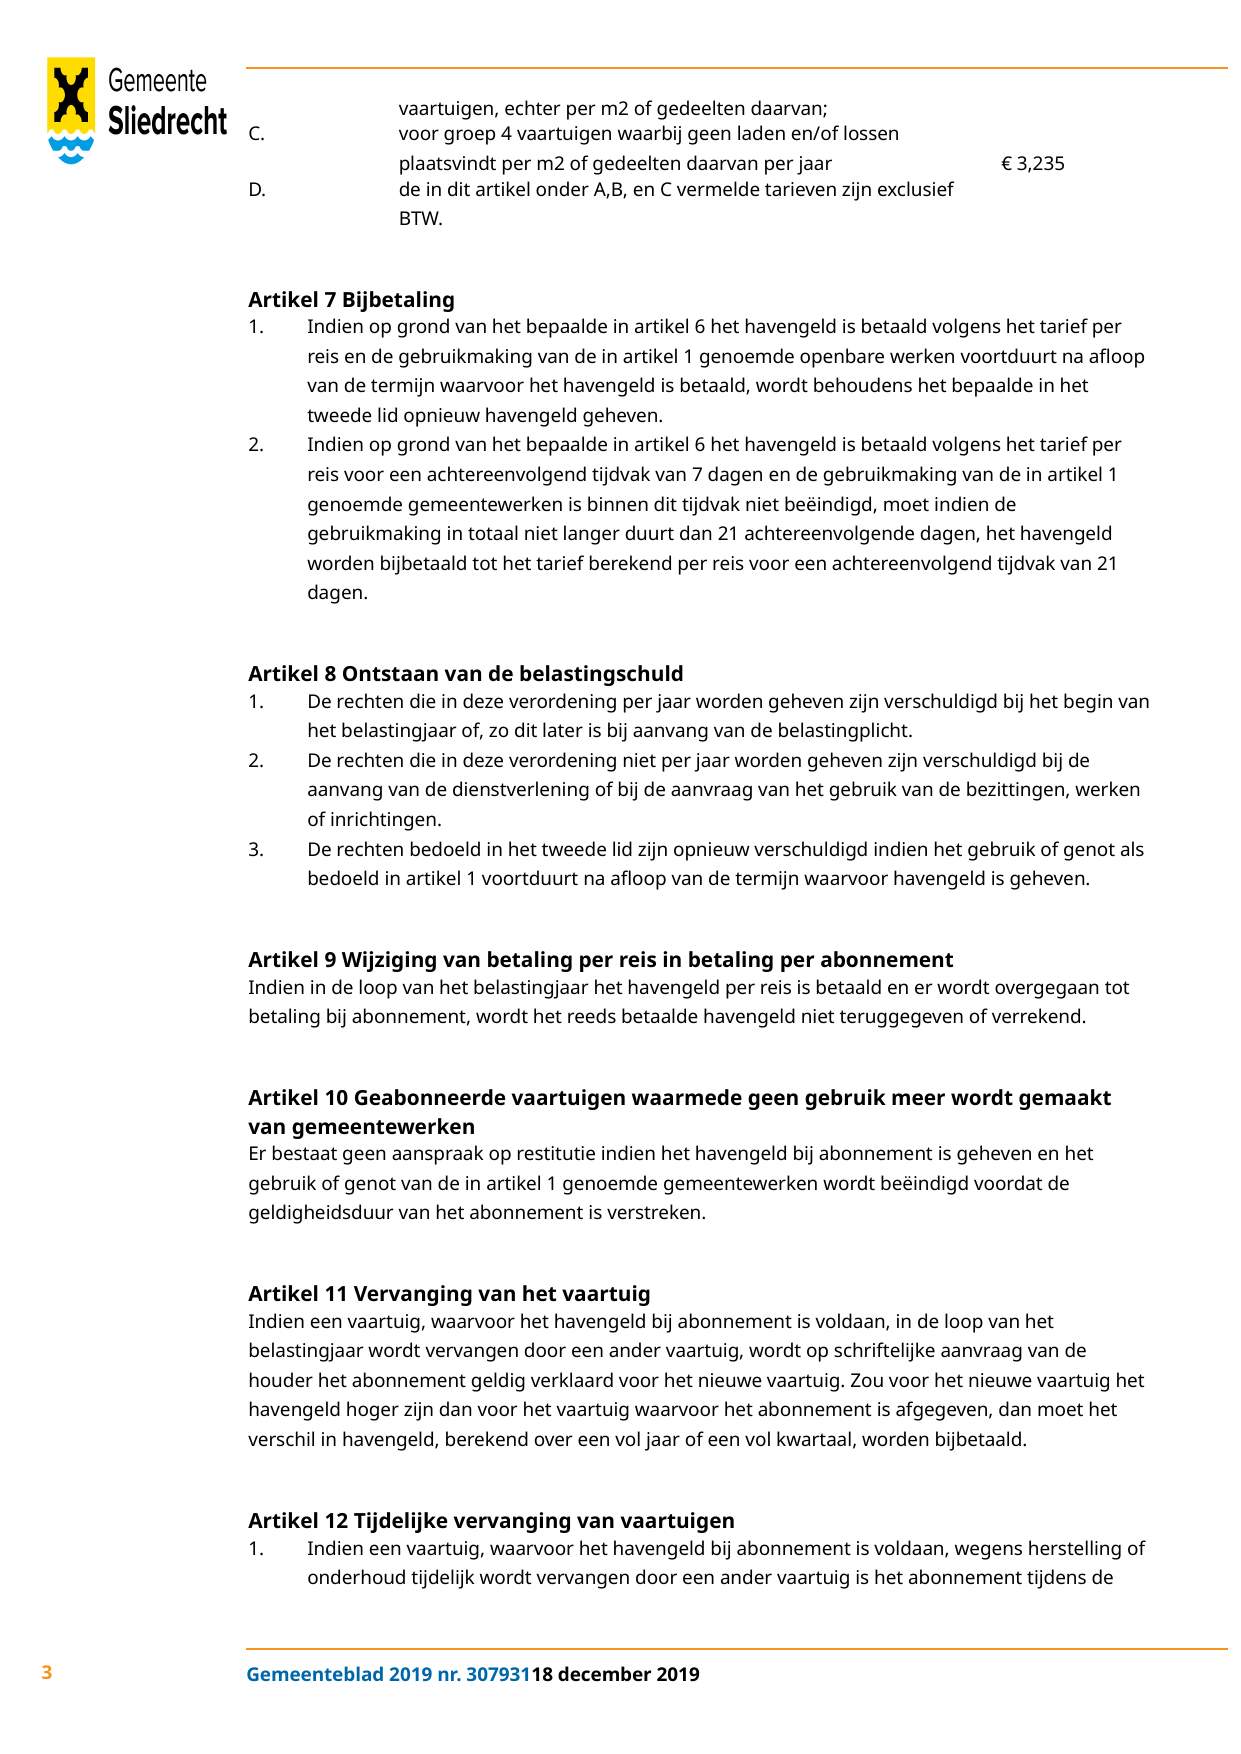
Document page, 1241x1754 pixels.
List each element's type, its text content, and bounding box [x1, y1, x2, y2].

table_cell [1001, 176, 1152, 231]
table_cell vaartuigen, echter per m2 of gedeelten daarvan; [399, 95, 1001, 121]
text Er bestaat geen aanspraak op restitutie indien het havengeld bij abonnement is geheven en het gebruik of genot van de in artikel 1 genoemde gemeentewerken wordt beëindigd voordat de geldigheidsduur van het abonnement is verstreken. [248, 1140, 1152, 1225]
list Indien op grond van het bepaalde in artikel 6 het havengeld is betaald volgens het tarief per reis voor een achtereenvolgend tijdvak van 7 dagen en de gebruikmaking van de in artikel 1 genoemde gemeentewerken is binnen dit tijdvak niet beëindigd, moet indien de gebruikmaking in totaal niet langer duurt dan 21 achtereenvolgende dagen, het havengeld worden bijbetaald tot het tarief berekend per reis voor een achtereenvolgend tijdvak van 21 dagen. [248, 432, 1152, 605]
table_cell € 3,235 [1001, 121, 1152, 176]
table_cell voor groep 4 vaartuigen waarbij geen laden en/of lossen plaatsvindt per m2 of gedeelten daarvan per jaar [399, 121, 1001, 176]
text Artikel 12 Tijdelijke vervanging van vaartuigen [248, 1506, 1152, 1535]
text Artikel 8 Ontstaan van de belastingschuld [248, 659, 1152, 688]
list De rechten bedoeld in het tweede lid zijn opnieuw verschuldigd indien het gebruik of genot als bedoeld in artikel 1 voortduurt na afloop van de termijn waarvoor havengeld is geheven. [248, 836, 1152, 891]
text Indien een vaartuig, waarvoor het havengeld bij abonnement is voldaan, in de loop van het belastingjaar wordt vervangen door een ander vaartuig, wordt op schriftelijke aanvraag van de houder het abonnement geldig verklaard voor het nieuwe vaartuig. Zou voor het nieuwe vaartuig het havengeld hoger zijn dan voor het vaartuig waarvoor het abonnement is afgegeven, dan moet het verschil in havengeld, berekend over een vol jaar of een vol kwartaal, worden bijbetaald. [248, 1308, 1152, 1452]
list Indien een vaartuig, waarvoor het havengeld bij abonnement is voldaan, wegens herstelling of onderhoud tijdelijk wordt vervangen door een ander vaartuig is het abonnement tijdens de [248, 1535, 1152, 1590]
text Artikel 10 Geabonneerde vaartuigen waarmede geen gebruik meer wordt gemaakt van gemeentewerken [248, 1083, 1152, 1140]
table_cell de in dit artikel onder A,B, en C vermelde tarieven zijn exclusief BTW. [399, 176, 1001, 231]
list De rechten die in deze verordening per jaar worden geheven zijn verschuldigd bij het begin van het belastingjaar of, zo dit later is bij aanvang van de belastingplicht. [248, 688, 1152, 743]
list De rechten die in deze verordening niet per jaar worden geheven zijn verschuldigd bij de aanvang van de dienstverlening of bij de aanvraag van het gebruik van de bezittingen, werken of inrichtingen. [248, 747, 1152, 832]
table_cell C. [248, 121, 398, 176]
text Artikel 11 Vervanging van het vaartuig [248, 1279, 1152, 1308]
table_cell [248, 95, 398, 121]
text Artikel 9 Wijziging van betaling per reis in betaling per abonnement [248, 945, 1152, 974]
text Indien in de loop van het belastingjaar het havengeld per reis is betaald en er wordt overgegaan tot betaling bij abonnement, wordt het reeds betaalde havengeld niet teruggegeven of verrekend. [248, 974, 1152, 1029]
table_cell D. [248, 176, 398, 231]
list Indien op grond van het bepaalde in artikel 6 het havengeld is betaald volgens het tarief per reis en de gebruikmaking van de in artikel 1 genoemde openbare werken voortduurt na afloop van de termijn waarvoor het havengeld is betaald, wordt behoudens het bepaalde in het tweede lid opnieuw havengeld geheven. [248, 313, 1152, 428]
picture [41, 47, 231, 172]
text Artikel 7 Bijbetaling [248, 285, 1152, 313]
table_cell [1001, 95, 1152, 121]
